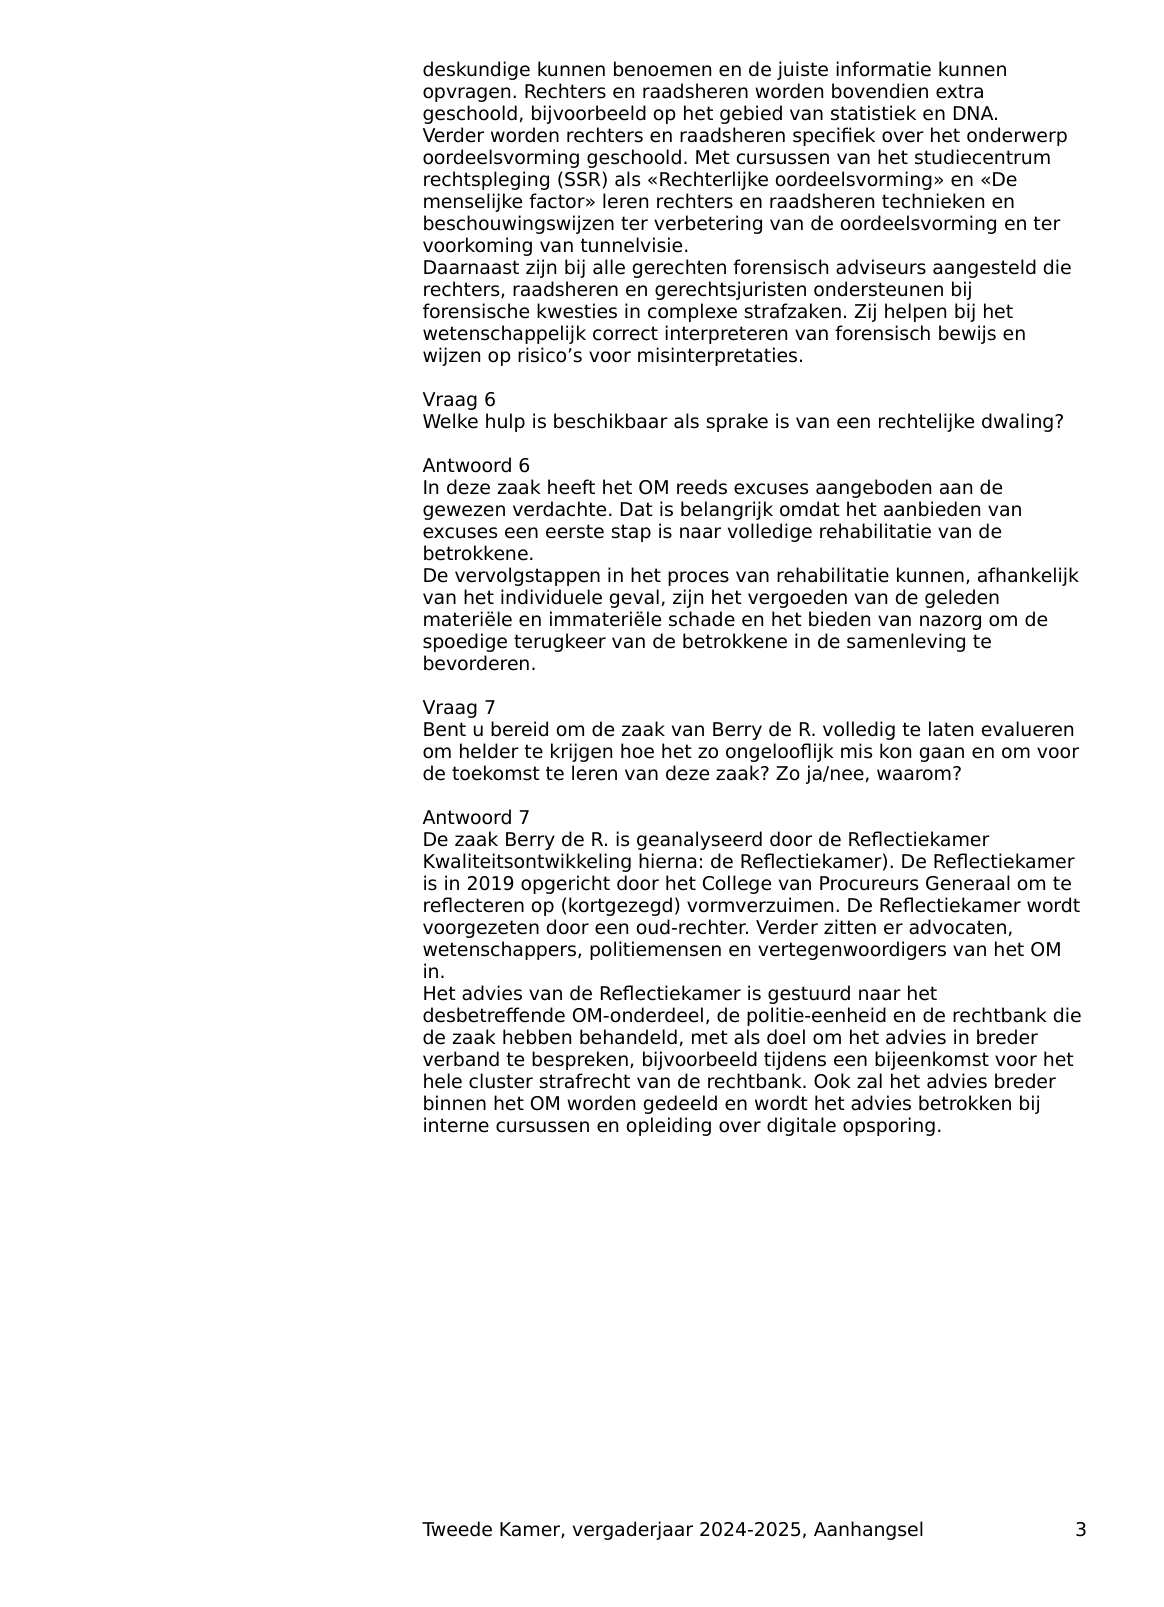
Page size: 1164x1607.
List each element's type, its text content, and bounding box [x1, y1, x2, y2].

text Vraag 6 [422, 389, 1087, 411]
text De zaak Berry de R. is geanalyseerd door de Reflectiekamer Kwaliteitsontwikkeling hierna: de Reflectiekamer). De Reflectiekamer is in 2019 opgericht door het College van Procureurs Generaal om te reflecteren op (kortgezegd) vormverzuimen. De Reflectiekamer wordt voorgezeten door een oud-rechter. Verder zitten er advocaten, wetenschappers, politiemensen en vertegenwoordigers van het OM in. [422, 829, 1087, 983]
text In deze zaak heeft het OM reeds excuses aangeboden aan de gewezen verdachte. Dat is belangrijk omdat het aanbieden van excuses een eerste stap is naar volledige rehabilitatie van de betrokkene. [422, 477, 1087, 565]
text De vervolgstappen in het proces van rehabilitatie kunnen, afhankelijk van het individuele geval, zijn het vergoeden van de geleden materiële en immateriële schade en het bieden van nazorg om de spoedige terugkeer van de betrokkene in de samenleving te bevorderen. [422, 565, 1087, 675]
text Bent u bereid om de zaak van Berry de R. volledig te laten evalueren om helder te krijgen hoe het zo ongelooflijk mis kon gaan en om voor de toekomst te leren van deze zaak? Zo ja/nee, waarom? [422, 719, 1087, 785]
text Verder worden rechters en raadsheren specifiek over het onderwerp oordeelsvorming geschoold. Met cursussen van het studiecentrum rechtspleging (SSR) als «Rechterlijke oordeelsvorming» en «De menselijke factor» leren rechters en raadsheren technieken en beschouwingswijzen ter verbetering van de oordeelsvorming en ter voorkoming van tunnelvisie. [422, 125, 1087, 257]
text Het advies van de Reflectiekamer is gestuurd naar het desbetreffende OM-onderdeel, de politie-eenheid en de rechtbank die de zaak hebben behandeld, met als doel om het advies in breder verband te bespreken, bijvoorbeeld tijdens een bijeenkomst voor het hele cluster strafrecht van de rechtbank. Ook zal het advies breder binnen het OM worden gedeeld en wordt het advies betrokken bij interne cursussen en opleiding over digitale opsporing. [422, 983, 1087, 1137]
text Antwoord 6 [422, 455, 1087, 477]
text deskundige kunnen benoemen en de juiste informatie kunnen opvragen. Rechters en raadsheren worden bovendien extra geschoold, bijvoorbeeld op het gebied van statistiek en DNA. [422, 59, 1087, 125]
text Welke hulp is beschikbaar als sprake is van een rechtelijke dwaling? [422, 411, 1087, 433]
text Antwoord 7 [422, 807, 1087, 829]
text Daarnaast zijn bij alle gerechten forensisch adviseurs aangesteld die rechters, raadsheren en gerechtsjuristen ondersteunen bij forensische kwesties in complexe strafzaken. Zij helpen bij het wetenschappelijk correct interpreteren van forensisch bewijs en wijzen op risico’s voor misinterpretaties. [422, 257, 1087, 367]
text Vraag 7 [422, 697, 1087, 719]
